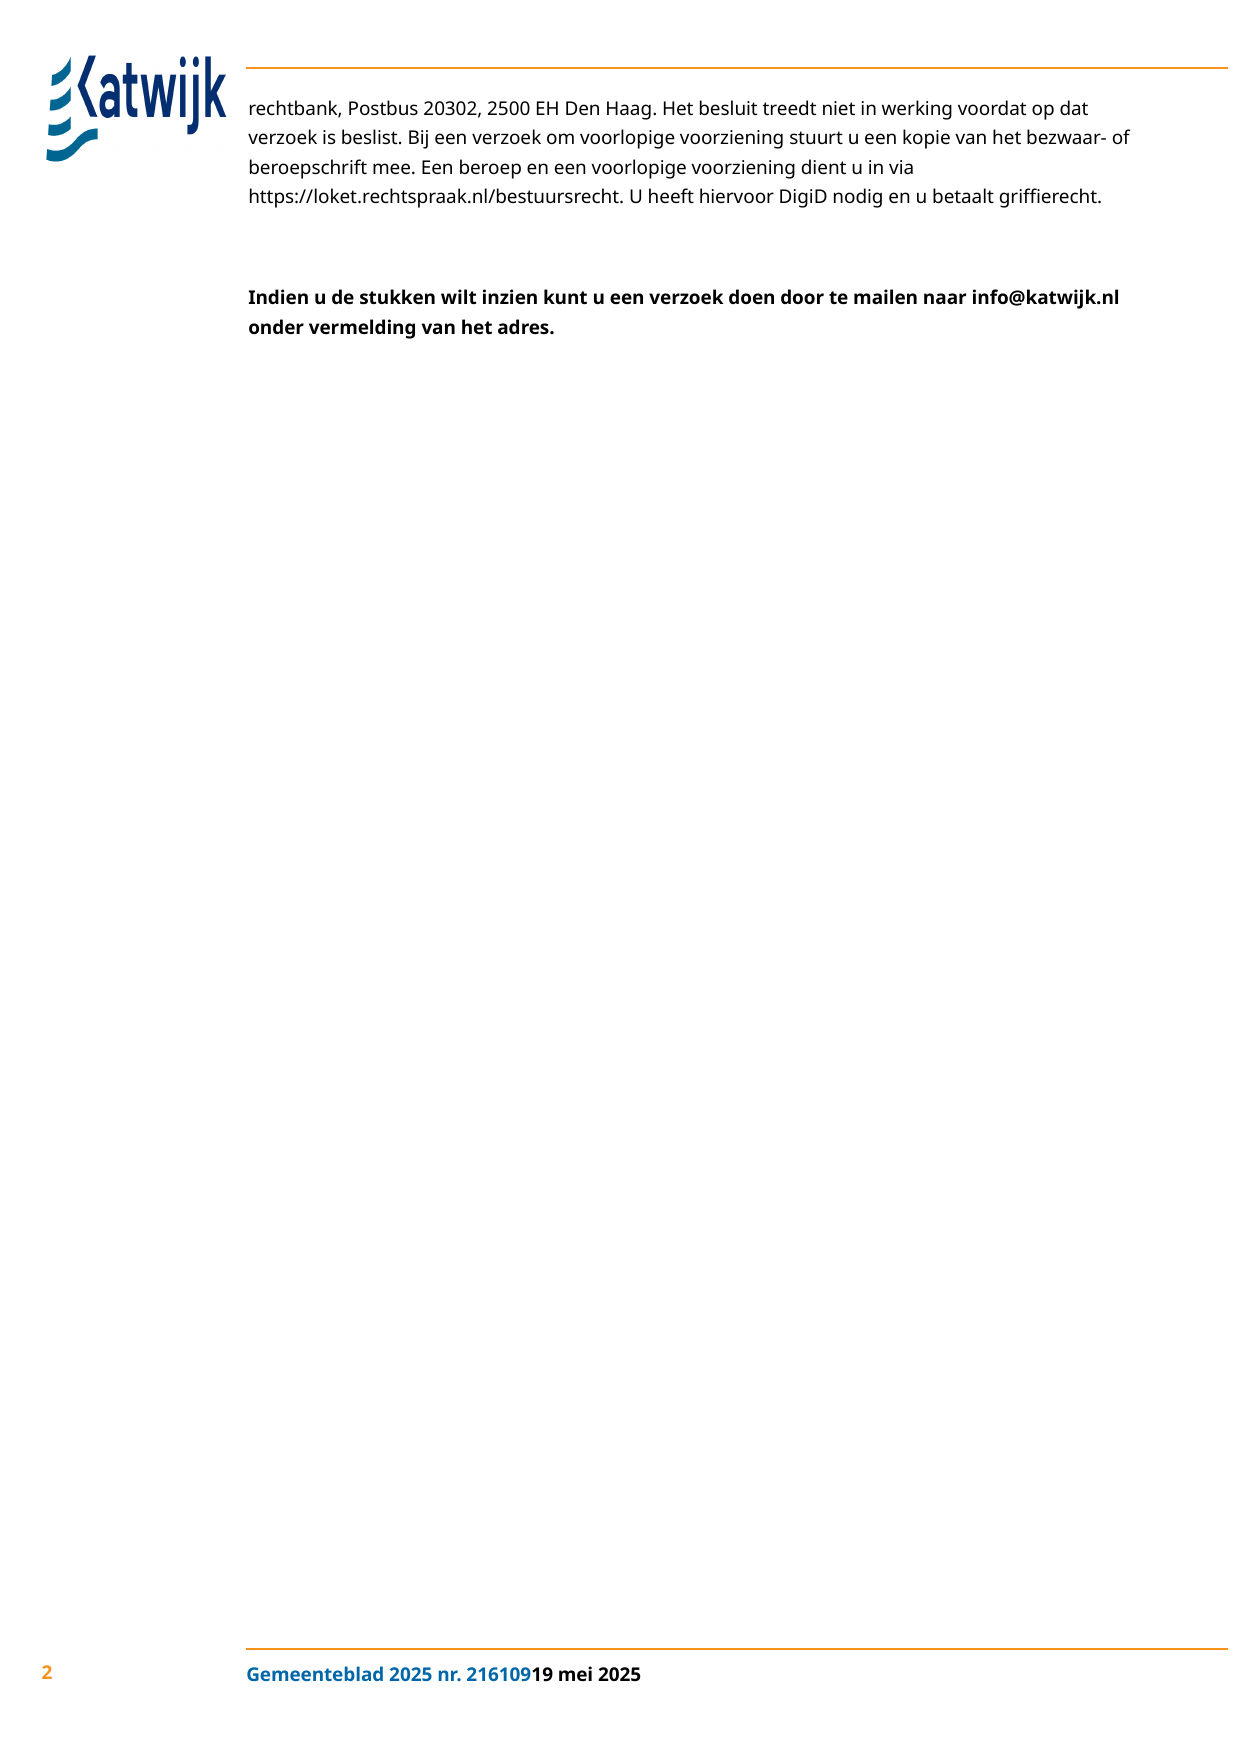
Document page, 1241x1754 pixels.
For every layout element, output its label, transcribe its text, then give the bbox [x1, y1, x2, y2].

text rechtbank, Postbus 20302, 2500 EH Den Haag. Het besluit treedt niet in werking voordat op dat verzoek is beslist. Bij een verzoek om voorlopige voorziening stuurt u een kopie van het bezwaar- of beroepschrift mee. Een beroep en een voorlopige voorziening dient u in via https://loket.rechtspraak.nl/bestuursrecht. U heeft hiervoor DigiD nodig en u betaalt griffierecht. [248, 95, 1152, 209]
text Indien u de stukken wilt inzien kunt u een verzoek doen door te mailen naar info@katwijk.nl onder vermelding van het adres. [248, 284, 1152, 340]
picture [41, 47, 231, 172]
